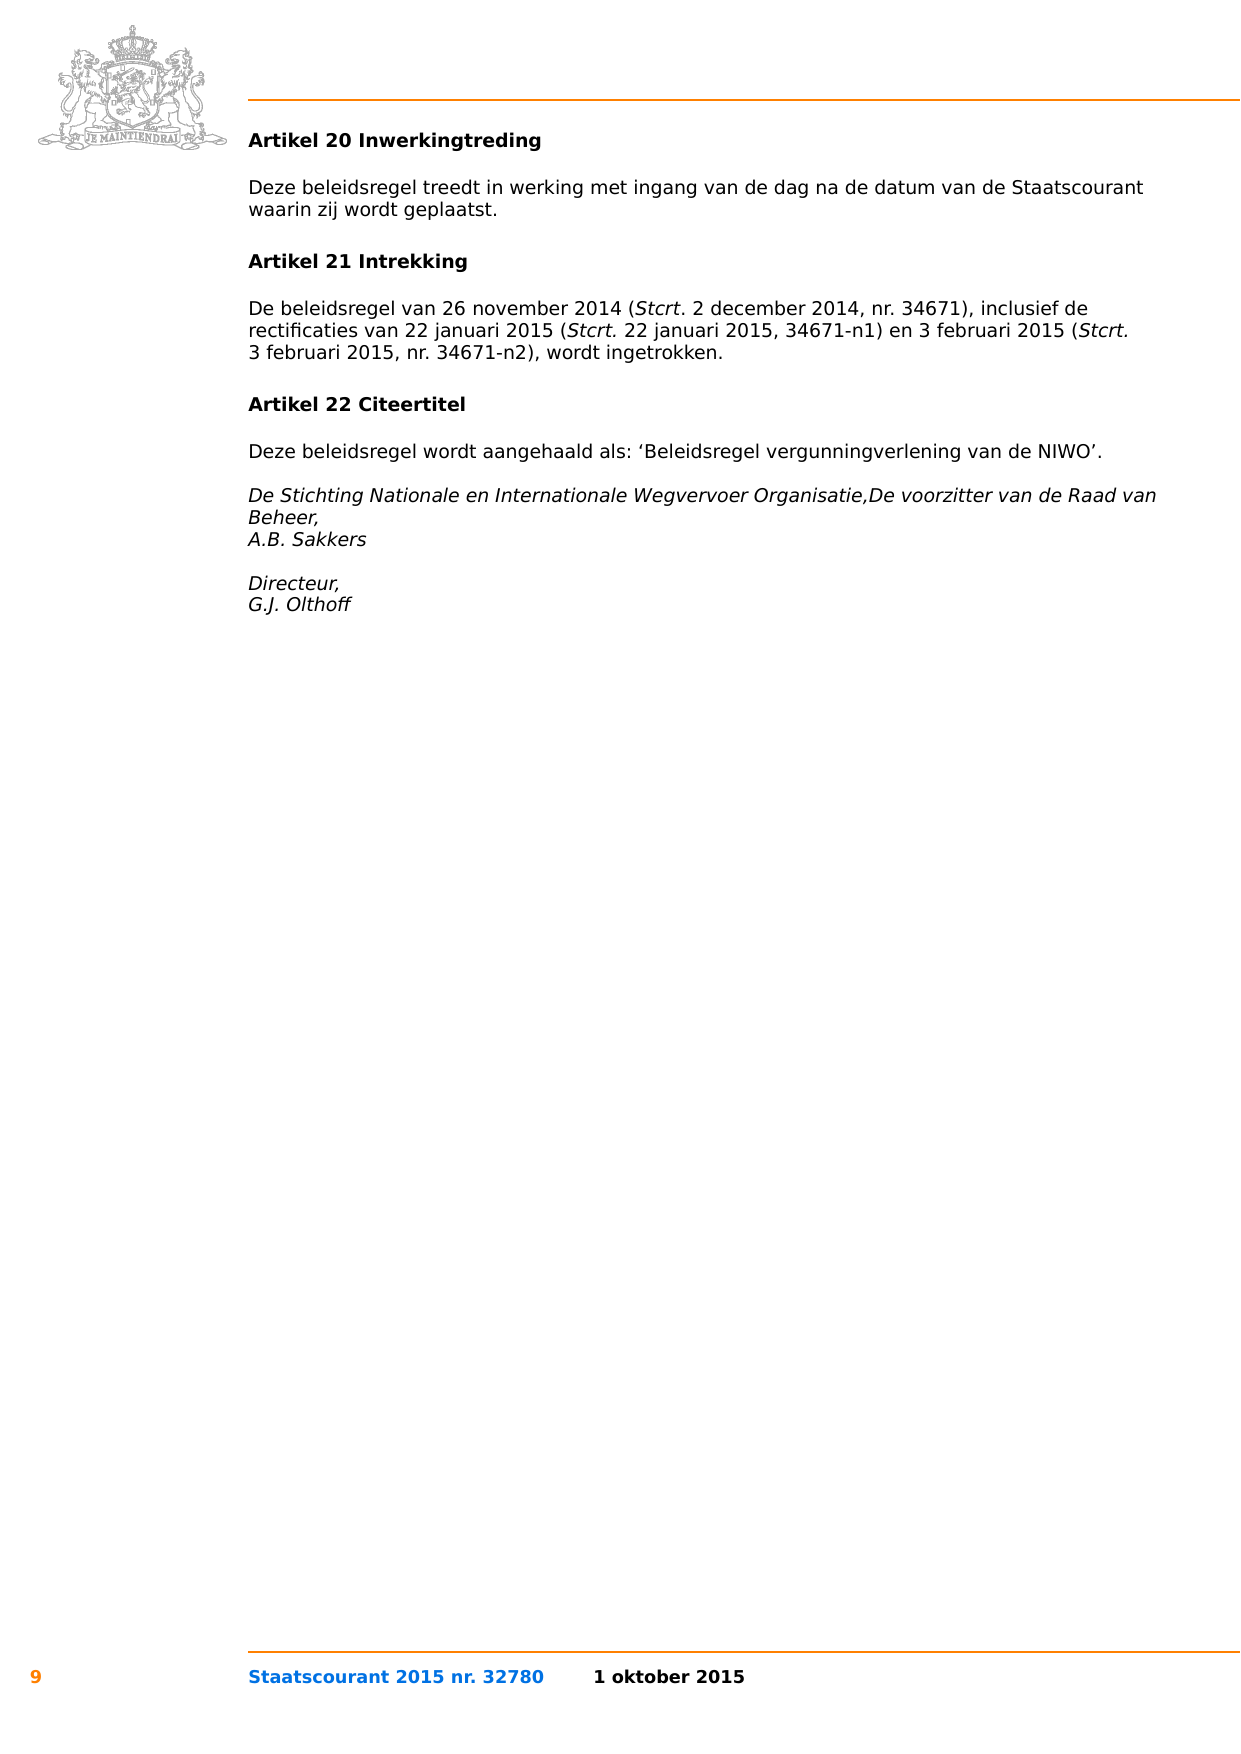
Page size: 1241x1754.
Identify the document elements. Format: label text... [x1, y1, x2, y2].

text Directeur, G.J. Olthoff [248, 572, 1163, 616]
subtitle Artikel 21 Intrekking [248, 251, 1163, 273]
text Deze beleidsregel wordt aangehaald als: ‘Beleidsregel vergunningverlening van de NIWO’. [248, 441, 1163, 463]
picture [38, 25, 227, 150]
subtitle Artikel 20 Inwerkingtreding [248, 130, 1163, 152]
text De beleidsregel van 26 november 2014 (Stcrt. 2 december 2014, nr. 34671), inclusief de rectificaties van 22 januari 2015 (Stcrt. 22 januari 2015, 34671-n1) en 3 februari 2015 (Stcrt. 3 februari 2015, nr. 34671-n2), wordt ingetrokken. [248, 298, 1163, 364]
subtitle Artikel 22 Citeertitel [248, 394, 1163, 416]
text Deze beleidsregel treedt in werking met ingang van de dag na de datum van de Staatscourant waarin zij wordt geplaatst. [248, 177, 1163, 221]
text De Stichting Nationale en Internationale Wegvervoer Organisatie,De voorzitter van de Raad van Beheer, A.B. Sakkers [248, 484, 1163, 551]
